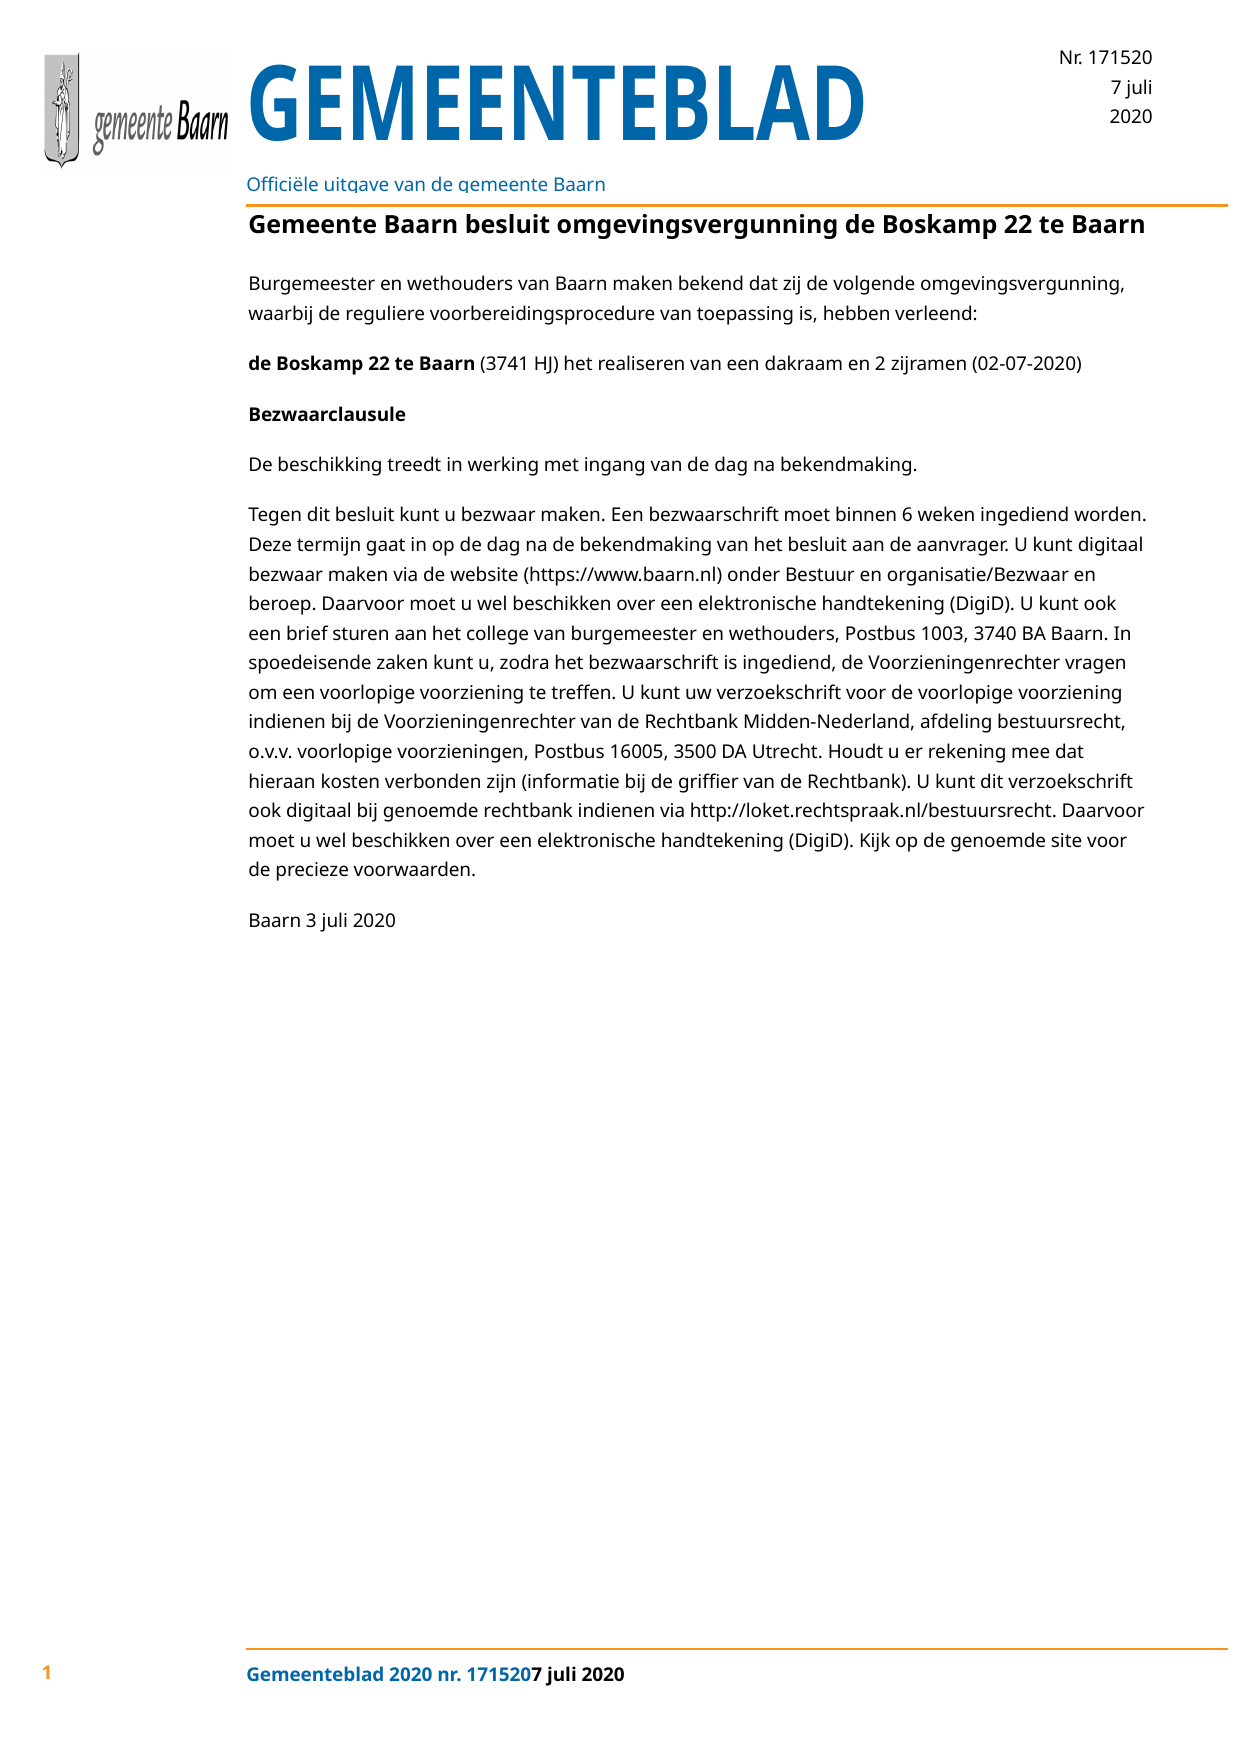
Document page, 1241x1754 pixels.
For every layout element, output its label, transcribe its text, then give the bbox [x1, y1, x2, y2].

text Baarn 3 juli 2020 [248, 907, 1152, 933]
text Tegen dit besluit kunt u bezwaar maken. Een bezwaarschrift moet binnen 6 weken ingediend worden. Deze termijn gaat in op de dag na de bekendmaking van het besluit aan de aanvrager. U kunt digitaal bezwaar maken via de website (https://www.baarn.nl) onder Bestuur en organisatie/Bezwaar en beroep. Daarvoor moet u wel beschikken over een elektronische handtekening (DigiD). U kunt ook een brief sturen aan het college van burgemeester en wethouders, Postbus 1003, 3740 BA Baarn. In spoedeisende zaken kunt u, zodra het bezwaarschrift is ingediend, de Voorzieningenrechter vragen om een voorlopige voorziening te treffen. U kunt uw verzoekschrift voor de voorlopige voorziening indienen bij de Voorzieningenrechter van de Rechtbank Midden-Nederland, afdeling bestuursrecht, o.v.v. voorlopige voorzieningen, Postbus 16005, 3500 DA Utrecht. Houdt u er rekening mee dat hieraan kosten verbonden zijn (informatie bij de griffier van de Rechtbank). U kunt dit verzoekschrift ook digitaal bij genoemde rechtbank indienen via http://loket.rechtspraak.nl/bestuursrecht. Daarvoor moet u wel beschikken over een elektronische handtekening (DigiD). Kijk op de genoemde site voor de precieze voorwaarden. [248, 502, 1152, 882]
picture [41, 47, 231, 172]
text Gemeente Baarn besluit omgevingsvergunning de Boskamp 22 te Baarn [248, 207, 1152, 241]
text De beschikking treedt in werking met ingang van de dag na bekendmaking. [248, 451, 1152, 477]
text de Boskamp 22 te Baarn (3741 HJ) het realiseren van een dakraam en 2 zijramen (02-07-2020) [248, 350, 1152, 376]
text Bezwaarclausule [248, 401, 1152, 426]
text Burgemeester en wethouders van Baarn maken bekend dat zij de volgende omgevingsvergunning, waarbij de reguliere voorbereidingsprocedure van toepassing is, hebben verleend: [248, 270, 1152, 326]
